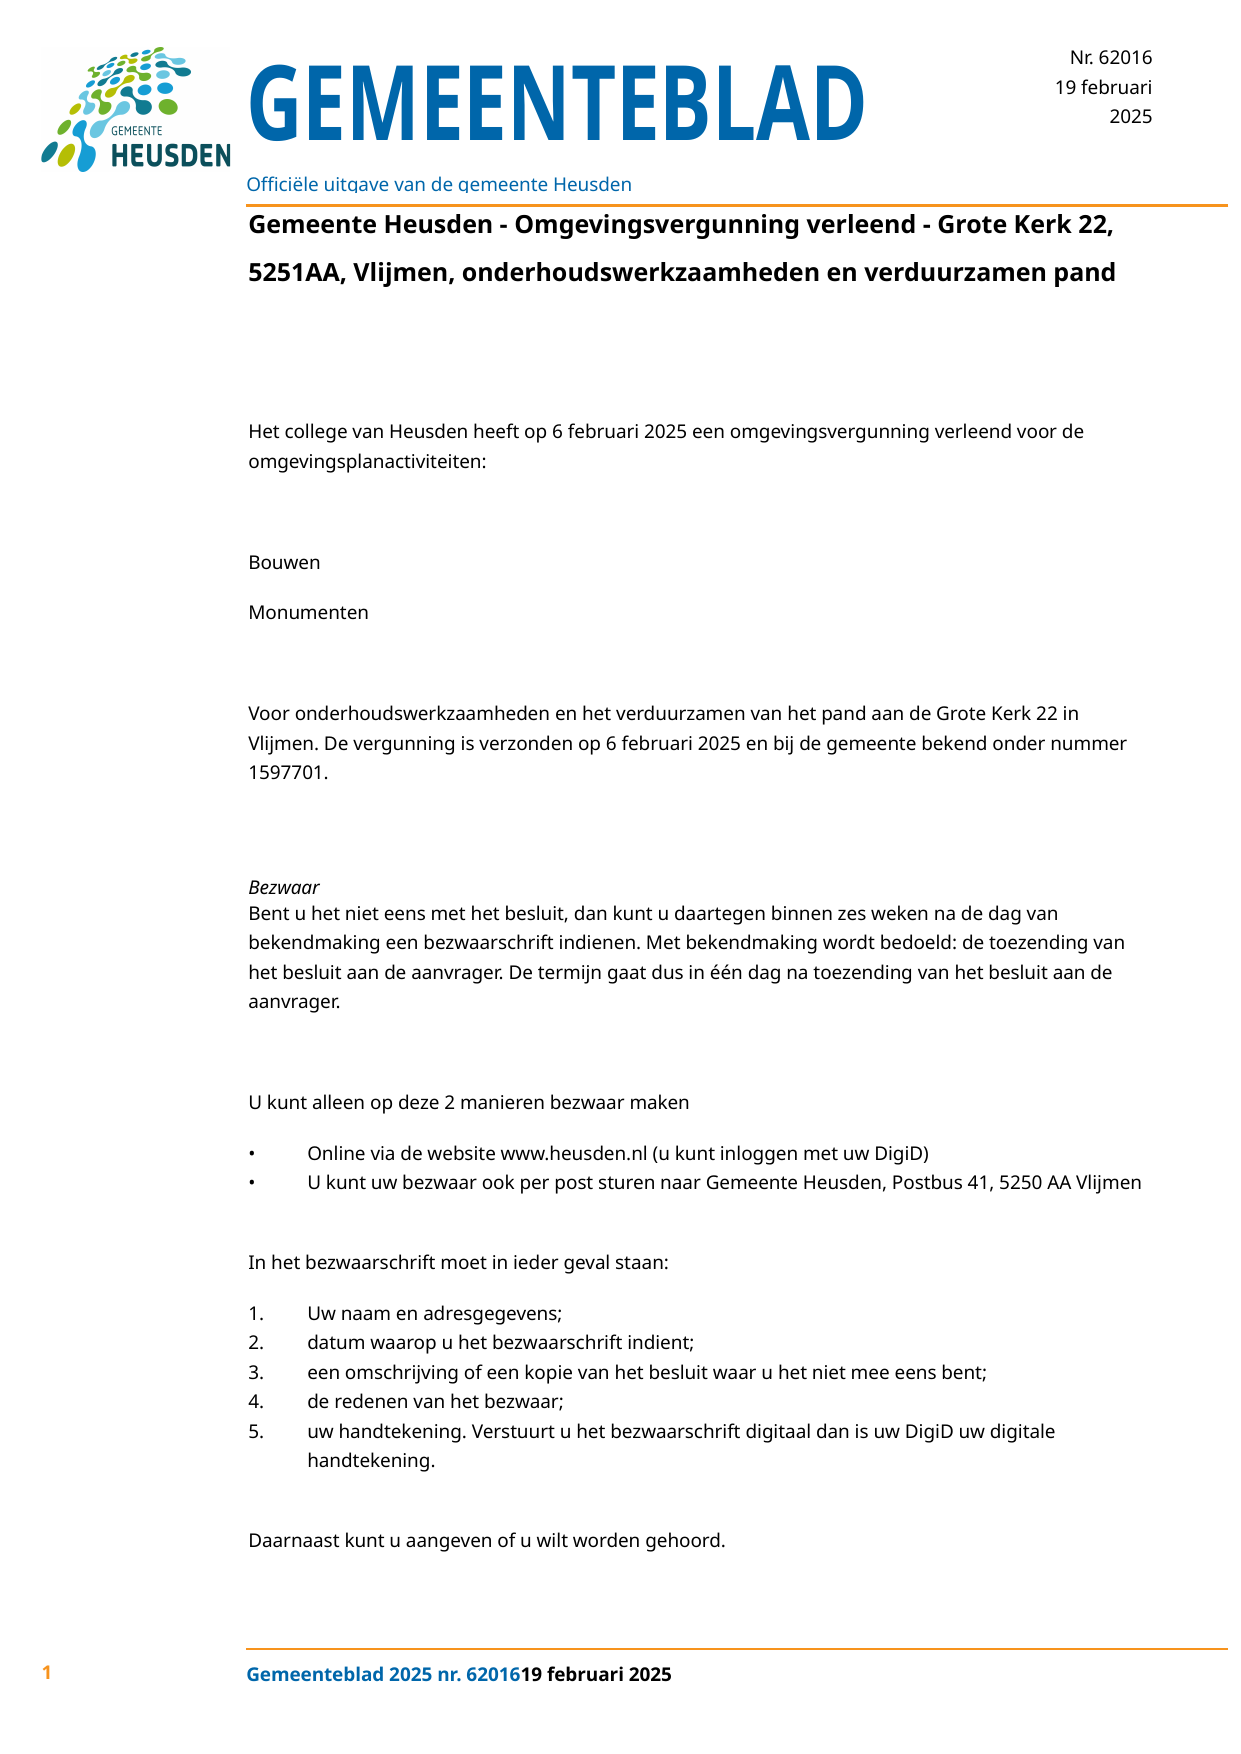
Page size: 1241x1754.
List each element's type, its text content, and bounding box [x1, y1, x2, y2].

list Uw naam en adresgegevens; [248, 1300, 1152, 1325]
text Daarnaast kunt u aangeven of u wilt worden gehoord. [248, 1528, 1152, 1553]
list uw handtekening. Verstuurt u het bezwaarschrift digitaal dan is uw DigiD uw digitale handtekening. [248, 1418, 1152, 1473]
text U kunt alleen op deze 2 manieren bezwaar maken [248, 1089, 1152, 1115]
text Voor onderhoudswerkzaamheden en het verduurzamen van het pand aan de Grote Kerk 22 in Vlijmen. De vergunning is verzonden op 6 februari 2025 en bij de gemeente bekend onder nummer 1597701. [248, 700, 1152, 785]
text In het bezwaarschrift moet in ieder geval staan: [248, 1249, 1152, 1275]
text Bouwen [248, 549, 1152, 575]
text Het college van Heusden heeft op 6 februari 2025 een omgevingsvergunning verleend voor de omgevingsplanactiviteiten: [248, 419, 1152, 474]
list datum waarop u het bezwaarschrift indient; [248, 1329, 1152, 1355]
list de redenen van het bezwaar; [248, 1388, 1152, 1414]
text Gemeente Heusden - Omgevingsvergunning verleend - Grote Kerk 22, 5251AA, Vlijmen, onderhoudswerkzaamheden en verduurzamen pand [248, 207, 1152, 288]
text Bent u het niet eens met het besluit, dan kunt u daartegen binnen zes weken na de dag van bekendmaking een bezwaarschrift indienen. Met bekendmaking wordt bedoeld: de toezending van het besluit aan de aanvrager. De termijn gaat dus in één dag na toezending van het besluit aan de aanvrager. [248, 900, 1152, 1014]
list een omschrijving of een kopie van het besluit waar u het niet mee eens bent; [248, 1359, 1152, 1384]
text Monumenten [248, 599, 1152, 625]
picture [41, 47, 231, 172]
list Online via de website www.heusden.nl (u kunt inloggen met uw DigiD) [248, 1140, 1152, 1165]
list U kunt uw bezwaar ook per post sturen naar Gemeente Heusden, Postbus 41, 5250 AA Vlijmen [248, 1169, 1152, 1195]
text Bezwaar [248, 874, 1152, 900]
